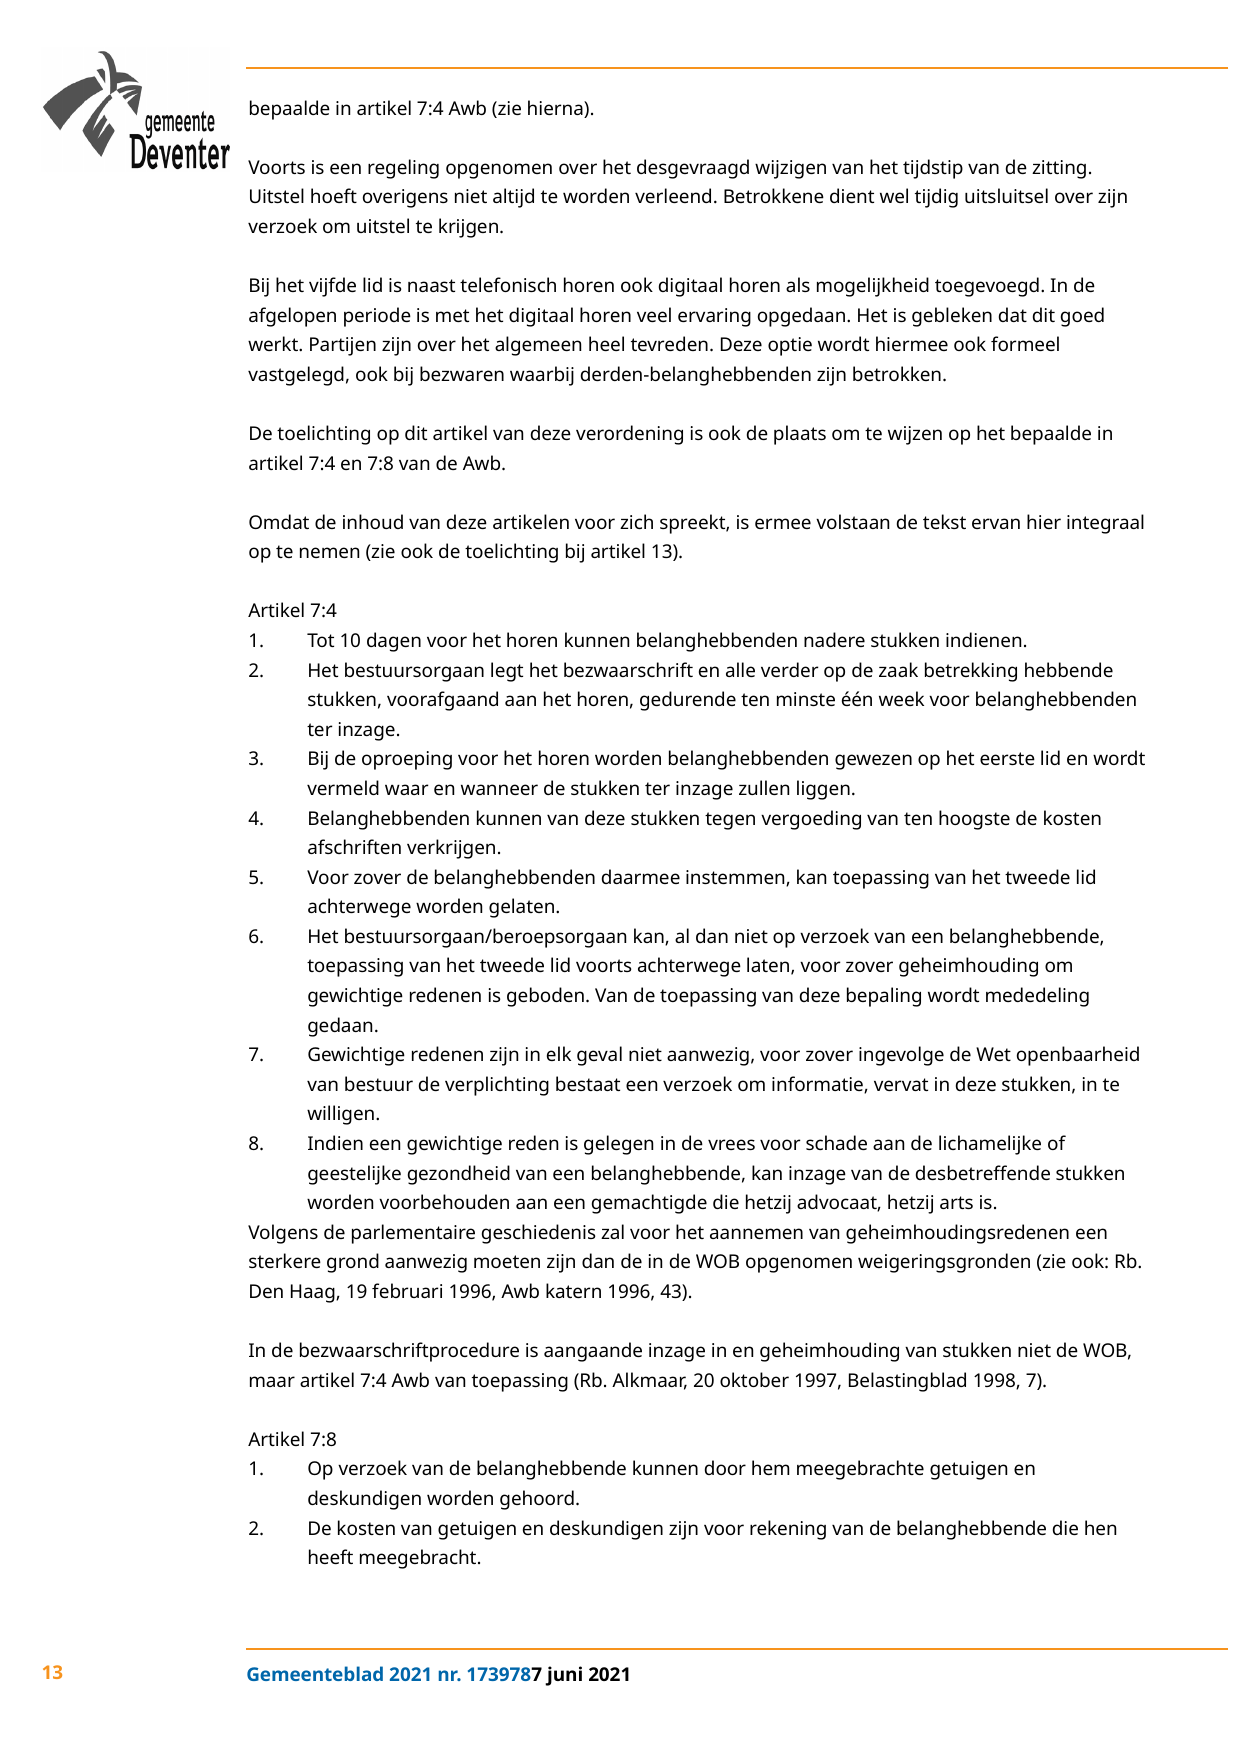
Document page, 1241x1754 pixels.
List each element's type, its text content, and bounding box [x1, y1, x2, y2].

list Het bestuursorgaan/beroepsorgaan kan, al dan niet op verzoek van een belanghebbende, toepassing van het tweede lid voorts achterwege laten, voor zover geheimhouding om gewichtige redenen is geboden. Van de toepassing van deze bepaling wordt mededeling gedaan. [248, 923, 1152, 1038]
list Tot 10 dagen voor het horen kunnen belanghebbenden nadere stukken indienen. [248, 627, 1152, 653]
list De kosten van getuigen en deskundigen zijn voor rekening van de belanghebbende die hen heeft meegebracht. [248, 1515, 1152, 1570]
text Volgens de parlementaire geschiedenis zal voor het aannemen van geheimhoudingsredenen een sterkere grond aanwezig moeten zijn dan de in de WOB opgenomen weigeringsgronden (zie ook: Rb. Den Haag, 19 februari 1996, Awb katern 1996, 43). [248, 1219, 1152, 1304]
text Omdat de inhoud van deze artikelen voor zich spreekt, is ermee volstaan de tekst ervan hier integraal op te nemen (zie ook de toelichting bij artikel 13). [248, 509, 1152, 564]
list Belanghebbenden kunnen van deze stukken tegen vergoeding van ten hoogste de kosten afschriften verkrijgen. [248, 805, 1152, 860]
list Bij de oproeping voor het horen worden belanghebbenden gewezen op het eerste lid en wordt vermeld waar en wanneer de stukken ter inzage zullen liggen. [248, 746, 1152, 801]
text Bij het vijfde lid is naast telefonisch horen ook digitaal horen als mogelijkheid toegevoegd. In de afgelopen periode is met het digitaal horen veel ervaring opgedaan. Het is gebleken dat dit goed werkt. Partijen zijn over het algemeen heel tevreden. Deze optie wordt hiermee ook formeel vastgelegd, ook bij bezwaren waarbij derden-belanghebbenden zijn betrokken. [248, 272, 1152, 387]
text De toelichting op dit artikel van deze verordening is ook de plaats om te wijzen op het bepaalde in artikel 7:4 en 7:8 van de Awb. [248, 420, 1152, 476]
list Gewichtige redenen zijn in elk geval niet aanwezig, voor zover ingevolge de Wet openbaarheid van bestuur de verplichting bestaat een verzoek om informatie, vervat in deze stukken, in te willigen. [248, 1041, 1152, 1126]
text In de bezwaarschriftprocedure is aangaande inzage in en geheimhouding van stukken niet de WOB, maar artikel 7:4 Awb van toepassing (Rb. Alkmaar, 20 oktober 1997, Belastingblad 1998, 7). [248, 1337, 1152, 1393]
list Het bestuursorgaan legt het bezwaarschrift en alle verder op de zaak betrekking hebbende stukken, voorafgaand aan het horen, gedurende ten minste één week voor belanghebbenden ter inzage. [248, 657, 1152, 742]
text Artikel 7:4 [248, 598, 1152, 623]
text Voorts is een regeling opgenomen over het desgevraagd wijzigen van het tijdstip van de zitting. Uitstel hoeft overigens niet altijd te worden verleend. Betrokkene dient wel tijdig uitsluitsel over zijn verzoek om uitstel te krijgen. [248, 154, 1152, 239]
picture [41, 47, 231, 172]
text bepaalde in artikel 7:4 Awb (zie hierna). [248, 95, 1152, 121]
list Op verzoek van de belanghebbende kunnen door hem meegebrachte getuigen en deskundigen worden gehoord. [248, 1456, 1152, 1511]
list Indien een gewichtige reden is gelegen in de vrees voor schade aan de lichamelijke of geestelijke gezondheid van een belanghebbende, kan inzage van de desbetreffende stukken worden voorbehouden aan een gemachtigde die hetzij advocaat, hetzij arts is. [248, 1130, 1152, 1215]
list Voor zover de belanghebbenden daarmee instemmen, kan toepassing van het tweede lid achterwege worden gelaten. [248, 864, 1152, 919]
text Artikel 7:8 [248, 1426, 1152, 1452]
